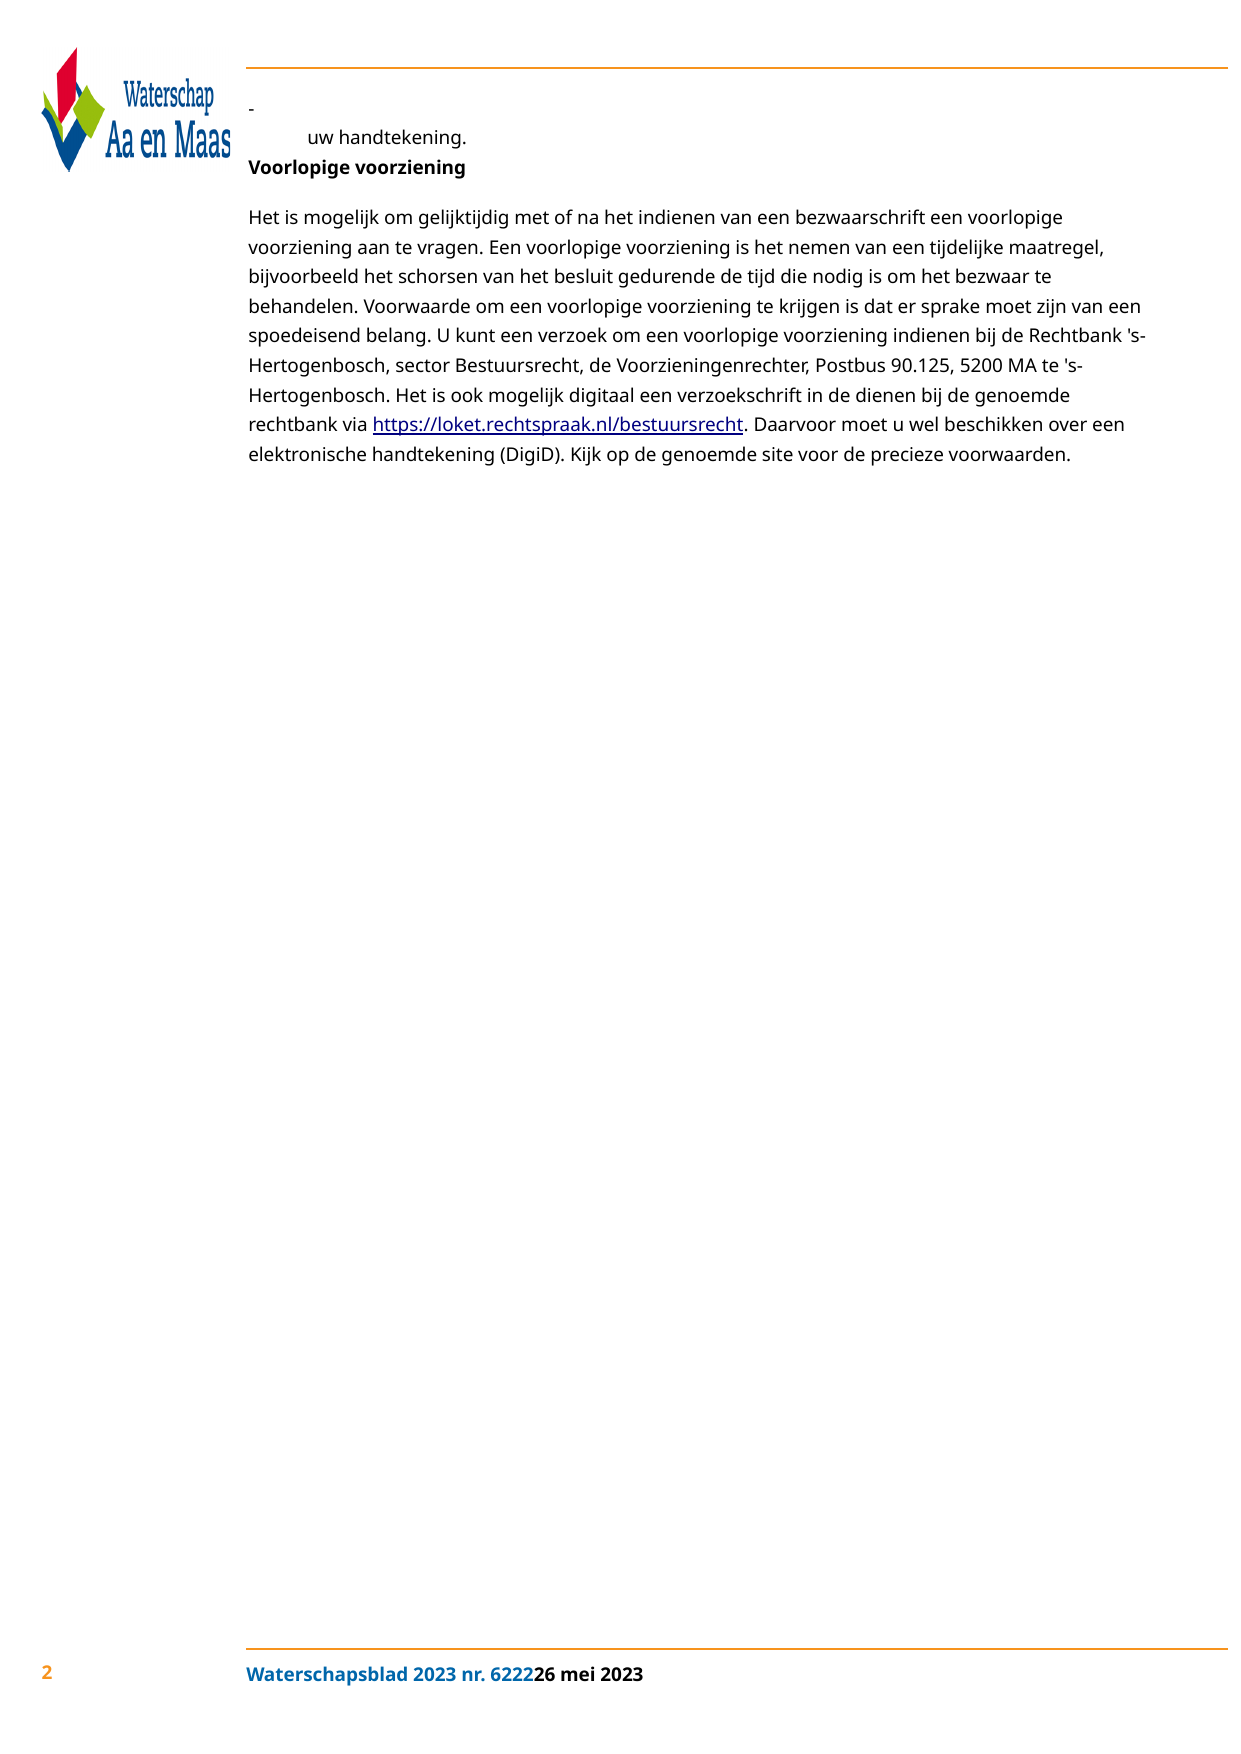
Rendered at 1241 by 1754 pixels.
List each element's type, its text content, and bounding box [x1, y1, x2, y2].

picture [41, 47, 231, 172]
text Het is mogelijk om gelijktijdig met of na het indienen van een bezwaarschrift een voorlopige voorziening aan te vragen. Een voorlopige voorziening is het nemen van een tijdelijke maatregel, bijvoorbeeld het schorsen van het besluit gedurende de tijd die nodig is om het bezwaar te behandelen. Voorwaarde om een voorlopige voorziening te krijgen is dat er sprake moet zijn van een spoedeisend belang. U kunt een verzoek om een voorlopige voorziening indienen bij de Rechtbank 's-Hertogenbosch, sector Bestuursrecht, de Voorzieningenrechter, Postbus 90.125, 5200 MA te 's-Hertogenbosch. Het is ook mogelijk digitaal een verzoekschrift in de dienen bij de genoemde rechtbank via https://loket.rechtspraak.nl/bestuursrecht. Daarvoor moet u wel beschikken over een elektronische handtekening (DigiD). Kijk op de genoemde site voor de precieze voorwaarden. [248, 204, 1152, 467]
list uw handtekening. [248, 124, 1152, 150]
text Voorlopige voorziening [248, 154, 1152, 180]
